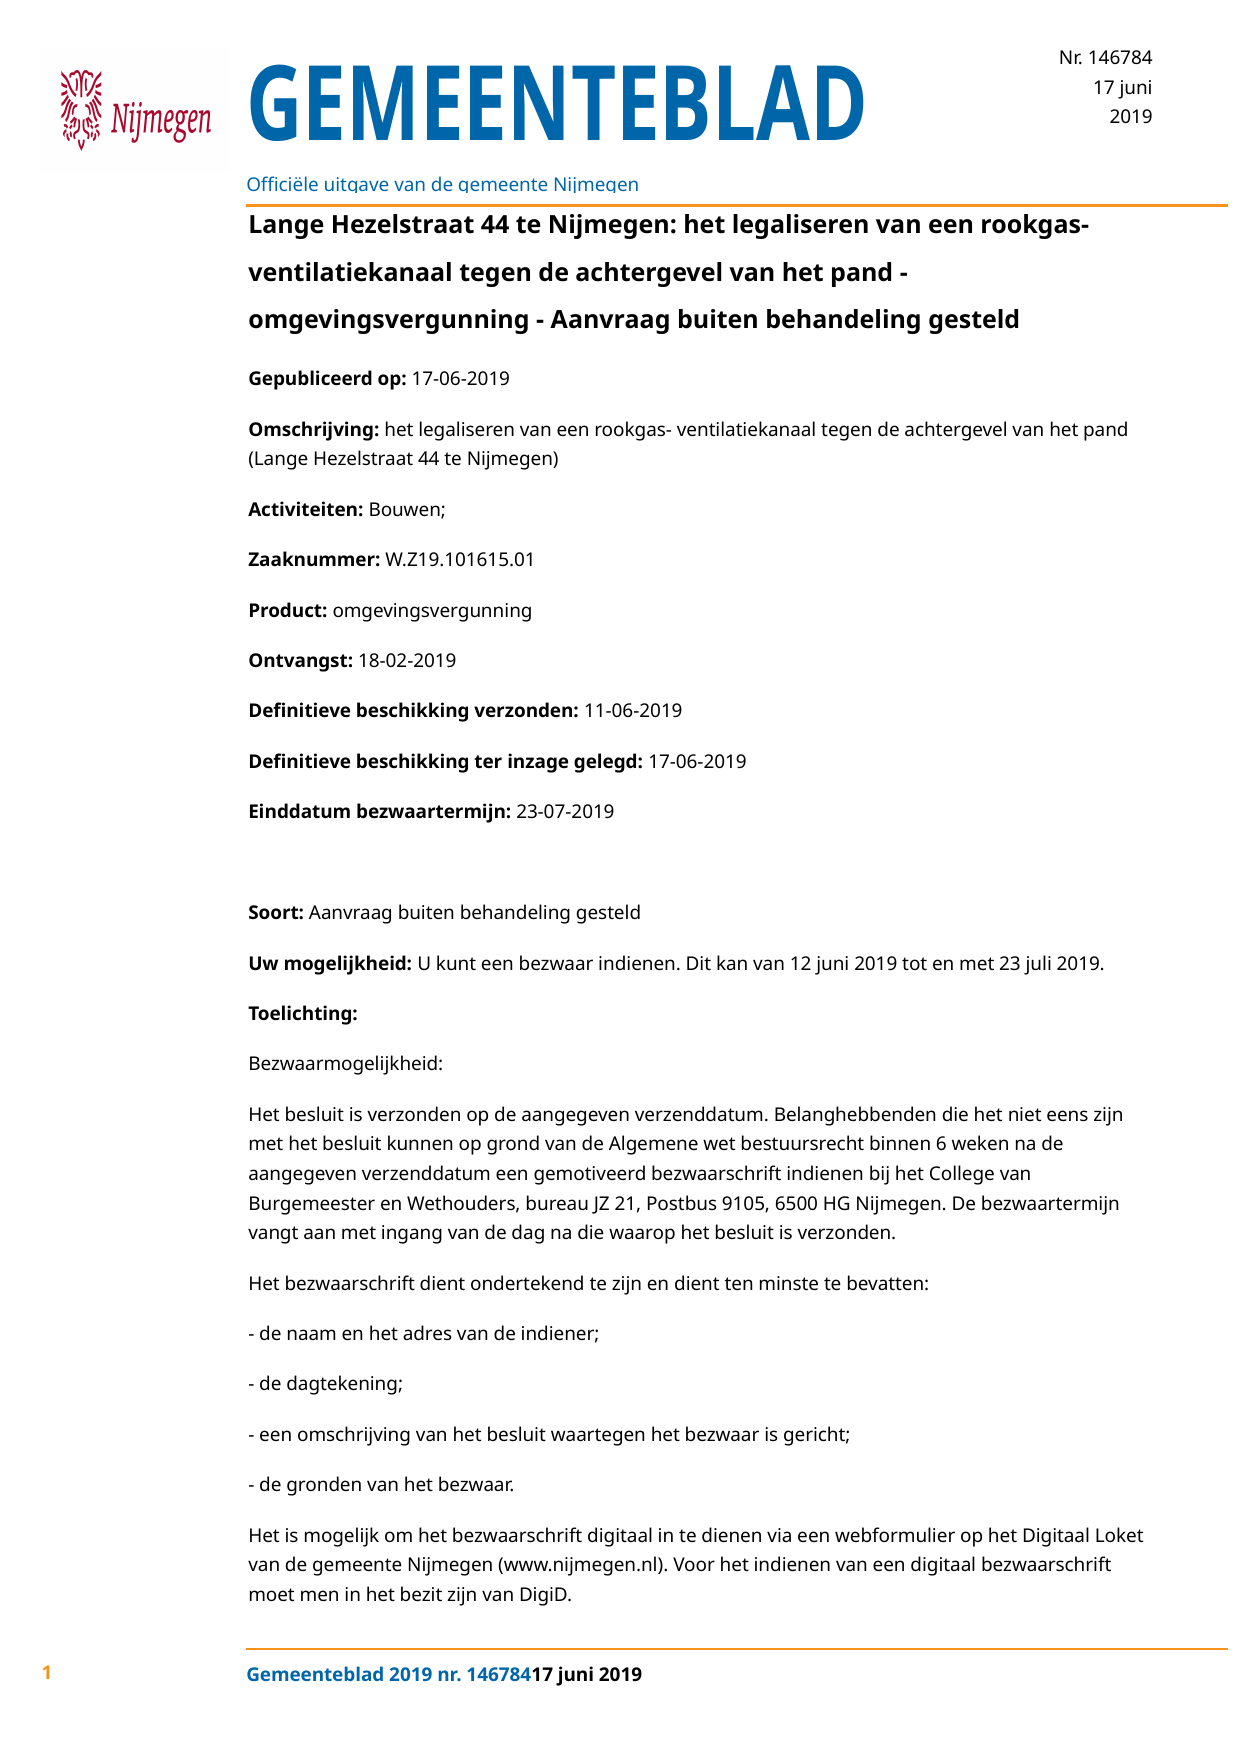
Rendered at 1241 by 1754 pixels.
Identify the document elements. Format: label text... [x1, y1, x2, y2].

text Uw mogelijkheid: U kunt een bezwaar indienen. Dit kan van 12 juni 2019 tot en met 23 juli 2019. [248, 950, 1152, 975]
text Definitieve beschikking ter inzage gelegd: 17-06-2019 [248, 748, 1152, 774]
text Zaaknummer: W.Z19.101615.01 [248, 546, 1152, 572]
text - de gronden van het bezwaar. [248, 1471, 1152, 1497]
text - de naam en het adres van de indiener; [248, 1320, 1152, 1346]
text Ontvangst: 18-02-2019 [248, 647, 1152, 673]
text Product: omgevingsvergunning [248, 597, 1152, 622]
text Soort: Aanvraag buiten behandeling gesteld [248, 899, 1152, 925]
text Activiteiten: Bouwen; [248, 496, 1152, 522]
text Lange Hezelstraat 44 te Nijmegen: het legaliseren van een rookgas- ventilatiekanaal tegen de achtergevel van het pand - omgevingsvergunning - Aanvraag buiten behandeling gesteld [248, 207, 1152, 336]
text Het besluit is verzonden op de aangegeven verzenddatum. Belanghebbenden die het niet eens zijn met het besluit kunnen op grond van de Algemene wet bestuursrecht binnen 6 weken na de aangegeven verzenddatum een gemotiveerd bezwaarschrift indienen bij het College van Burgemeester en Wethouders, bureau JZ 21, Postbus 9105, 6500 HG Nijmegen. De bezwaartermijn vangt aan met ingang van de dag na die waarop het besluit is verzonden. [248, 1101, 1152, 1245]
text Omschrijving: het legaliseren van een rookgas- ventilatiekanaal tegen de achtergevel van het pand (Lange Hezelstraat 44 te Nijmegen) [248, 416, 1152, 471]
text - de dagtekening; [248, 1371, 1152, 1396]
text Einddatum bezwaartermijn: 23-07-2019 [248, 798, 1152, 824]
picture [41, 47, 231, 172]
text Gepubliceerd op: 17-06-2019 [248, 366, 1152, 391]
text Bezwaarmogelijkheid: [248, 1051, 1152, 1076]
text Toelichting: [248, 1000, 1152, 1026]
text - een omschrijving van het besluit waartegen het bezwaar is gericht; [248, 1421, 1152, 1447]
text Het is mogelijk om het bezwaarschrift digitaal in te dienen via een webformulier op het Digitaal Loket van de gemeente Nijmegen (www.nijmegen.nl). Voor het indienen van een digitaal bezwaarschrift moet men in het bezit zijn van DigiD. [248, 1522, 1152, 1607]
text Definitieve beschikking verzonden: 11-06-2019 [248, 698, 1152, 723]
text Het bezwaarschrift dient ondertekend te zijn en dient ten minste te bevatten: [248, 1270, 1152, 1295]
